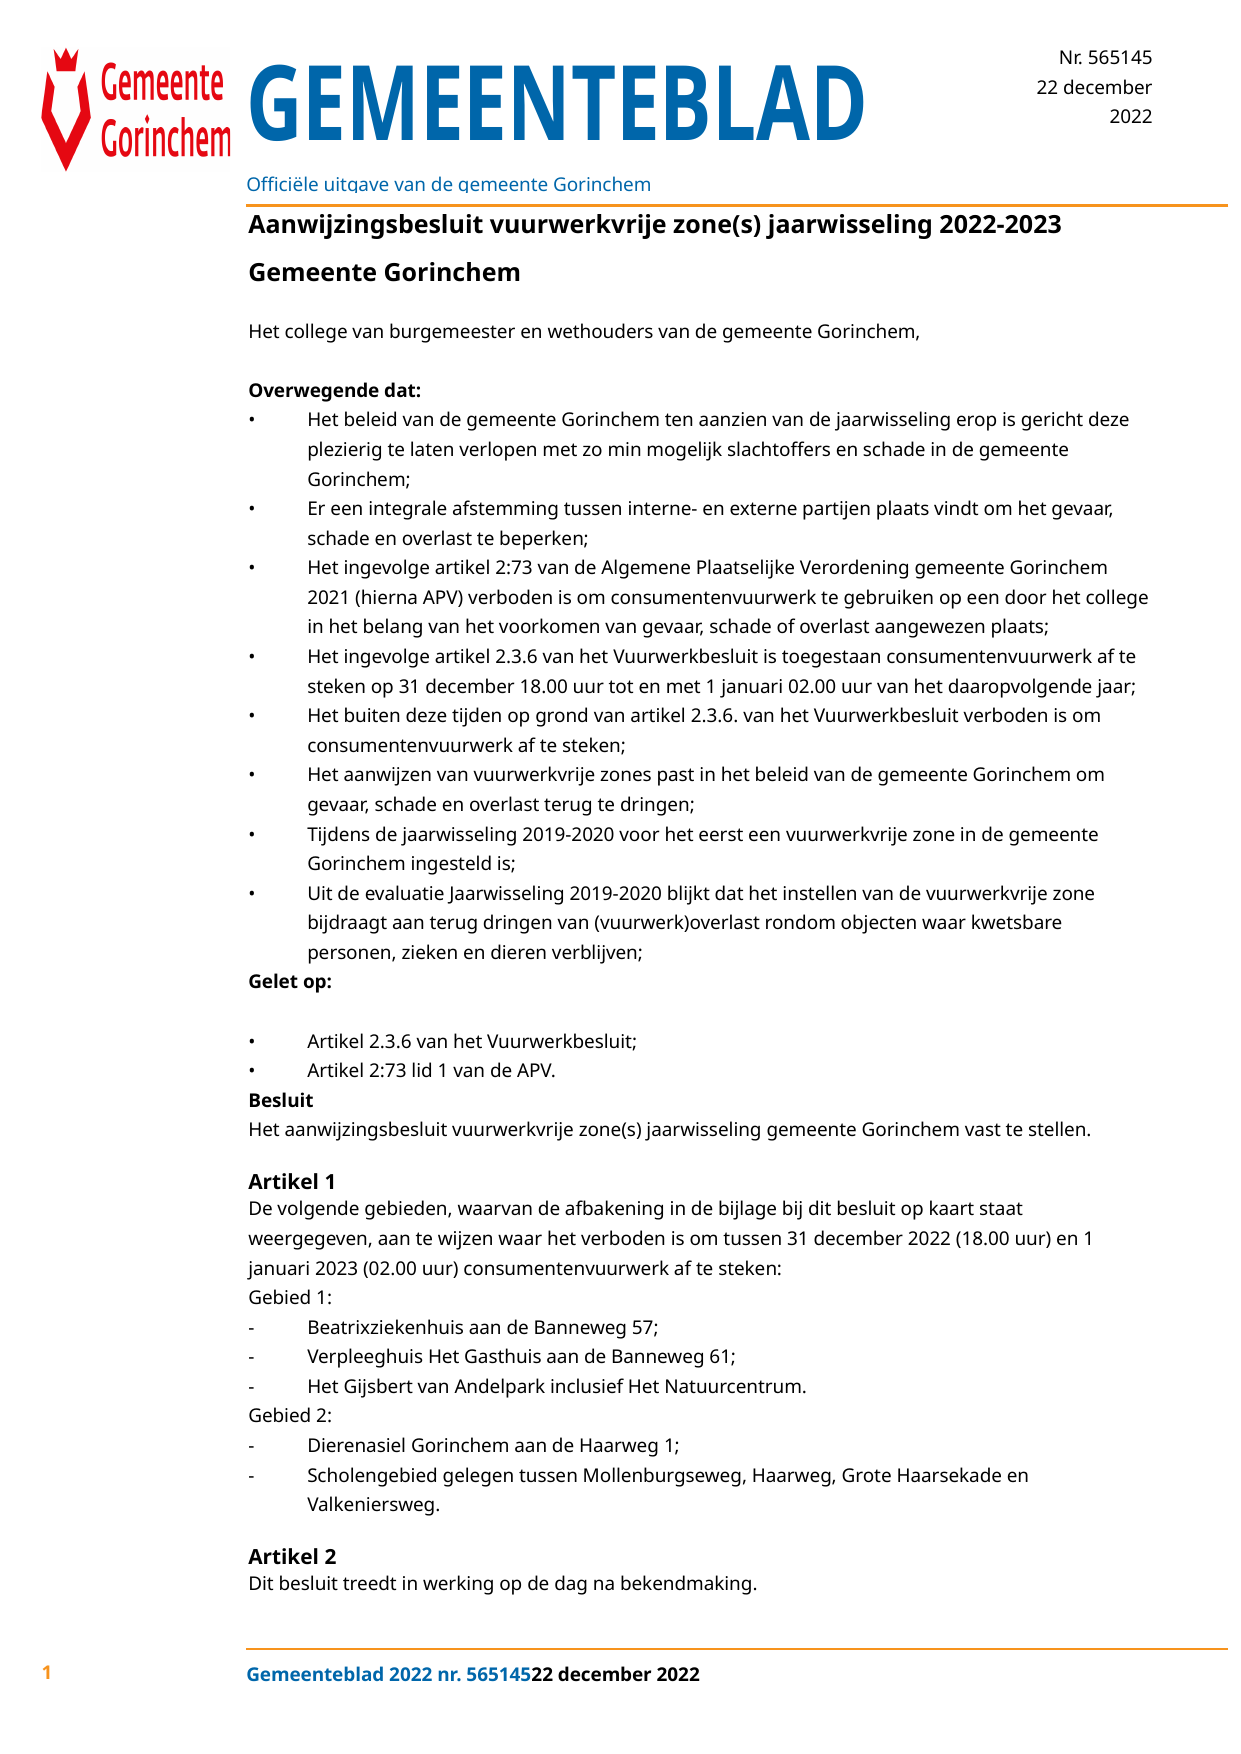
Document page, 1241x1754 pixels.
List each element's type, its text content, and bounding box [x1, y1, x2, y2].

list Het ingevolge artikel 2.3.6 van het Vuurwerkbesluit is toegestaan consumentenvuurwerk af te steken op 31 december 18.00 uur tot en met 1 januari 02.00 uur van het daaropvolgende jaar; [248, 643, 1152, 699]
list Verpleeghuis Het Gasthuis aan de Banneweg 61; [248, 1343, 1152, 1369]
list Het ingevolge artikel 2:73 van de Algemene Plaatselijke Verordening gemeente Gorinchem 2021 (hierna APV) verboden is om consumentenvuurwerk te gebruiken op een door het college in het belang van het voorkomen van gevaar, schade of overlast aangewezen plaats; [248, 554, 1152, 639]
list Het beleid van de gemeente Gorinchem ten aanzien van de jaarwisseling erop is gericht deze plezierig te laten verlopen met zo min mogelijk slachtoffers en schade in de gemeente Gorinchem; [248, 407, 1152, 492]
list Het aanwijzen van vuurwerkvrije zones past in het beleid van de gemeente Gorinchem om gevaar, schade en overlast terug te dringen; [248, 762, 1152, 817]
list Artikel 2.3.6 van het Vuurwerkbesluit; [248, 1028, 1152, 1054]
text Gebied 1: [248, 1284, 1152, 1310]
text Het college van burgemeester en wethouders van de gemeente Gorinchem, [248, 318, 1152, 344]
list Tijdens de jaarwisseling 2019-2020 voor het eerst een vuurwerkvrije zone in de gemeente Gorinchem ingesteld is; [248, 821, 1152, 876]
text Artikel 1 [248, 1167, 1152, 1196]
list Beatrixziekenhuis aan de Banneweg 57; [248, 1314, 1152, 1339]
list Artikel 2:73 lid 1 van de APV. [248, 1057, 1152, 1083]
list Dierenasiel Gorinchem aan de Haarweg 1; [248, 1432, 1152, 1458]
list Uit de evaluatie Jaarwisseling 2019-2020 blijkt dat het instellen van de vuurwerkvrije zone bijdraagt aan terug dringen van (vuurwerk)overlast rondom objecten waar kwetsbare personen, zieken en dieren verblijven; [248, 880, 1152, 965]
text Aanwijzingsbesluit vuurwerkvrije zone(s) jaarwisseling 2022-2023 Gemeente Gorinchem [248, 207, 1152, 288]
list Er een integrale afstemming tussen interne- en externe partijen plaats vindt om het gevaar, schade en overlast te beperken; [248, 495, 1152, 551]
list Het buiten deze tijden op grond van artikel 2.3.6. van het Vuurwerkbesluit verboden is om consumentenvuurwerk af te steken; [248, 702, 1152, 758]
list Scholengebied gelegen tussen Mollenburgseweg, Haarweg, Grote Haarsekade en Valkeniersweg. [248, 1462, 1152, 1517]
text De volgende gebieden, waarvan de afbakening in de bijlage bij dit besluit op kaart staat weergegeven, aan te wijzen waar het verboden is om tussen 31 december 2022 (18.00 uur) en 1 januari 2023 (02.00 uur) consumentenvuurwerk af te steken: [248, 1196, 1152, 1280]
text Besluit [248, 1087, 1152, 1113]
text Artikel 2 [248, 1542, 1152, 1570]
text Overwegende dat: [248, 377, 1152, 403]
text Het aanwijzingsbesluit vuurwerkvrije zone(s) jaarwisseling gemeente Gorinchem vast te stellen. [248, 1117, 1152, 1142]
text Gelet op: [248, 969, 1152, 994]
picture [41, 47, 231, 172]
text Gebied 2: [248, 1403, 1152, 1428]
list Het Gijsbert van Andelpark inclusief Het Natuurcentrum. [248, 1373, 1152, 1399]
text Dit besluit treedt in werking op de dag na bekendmaking. [248, 1570, 1152, 1596]
